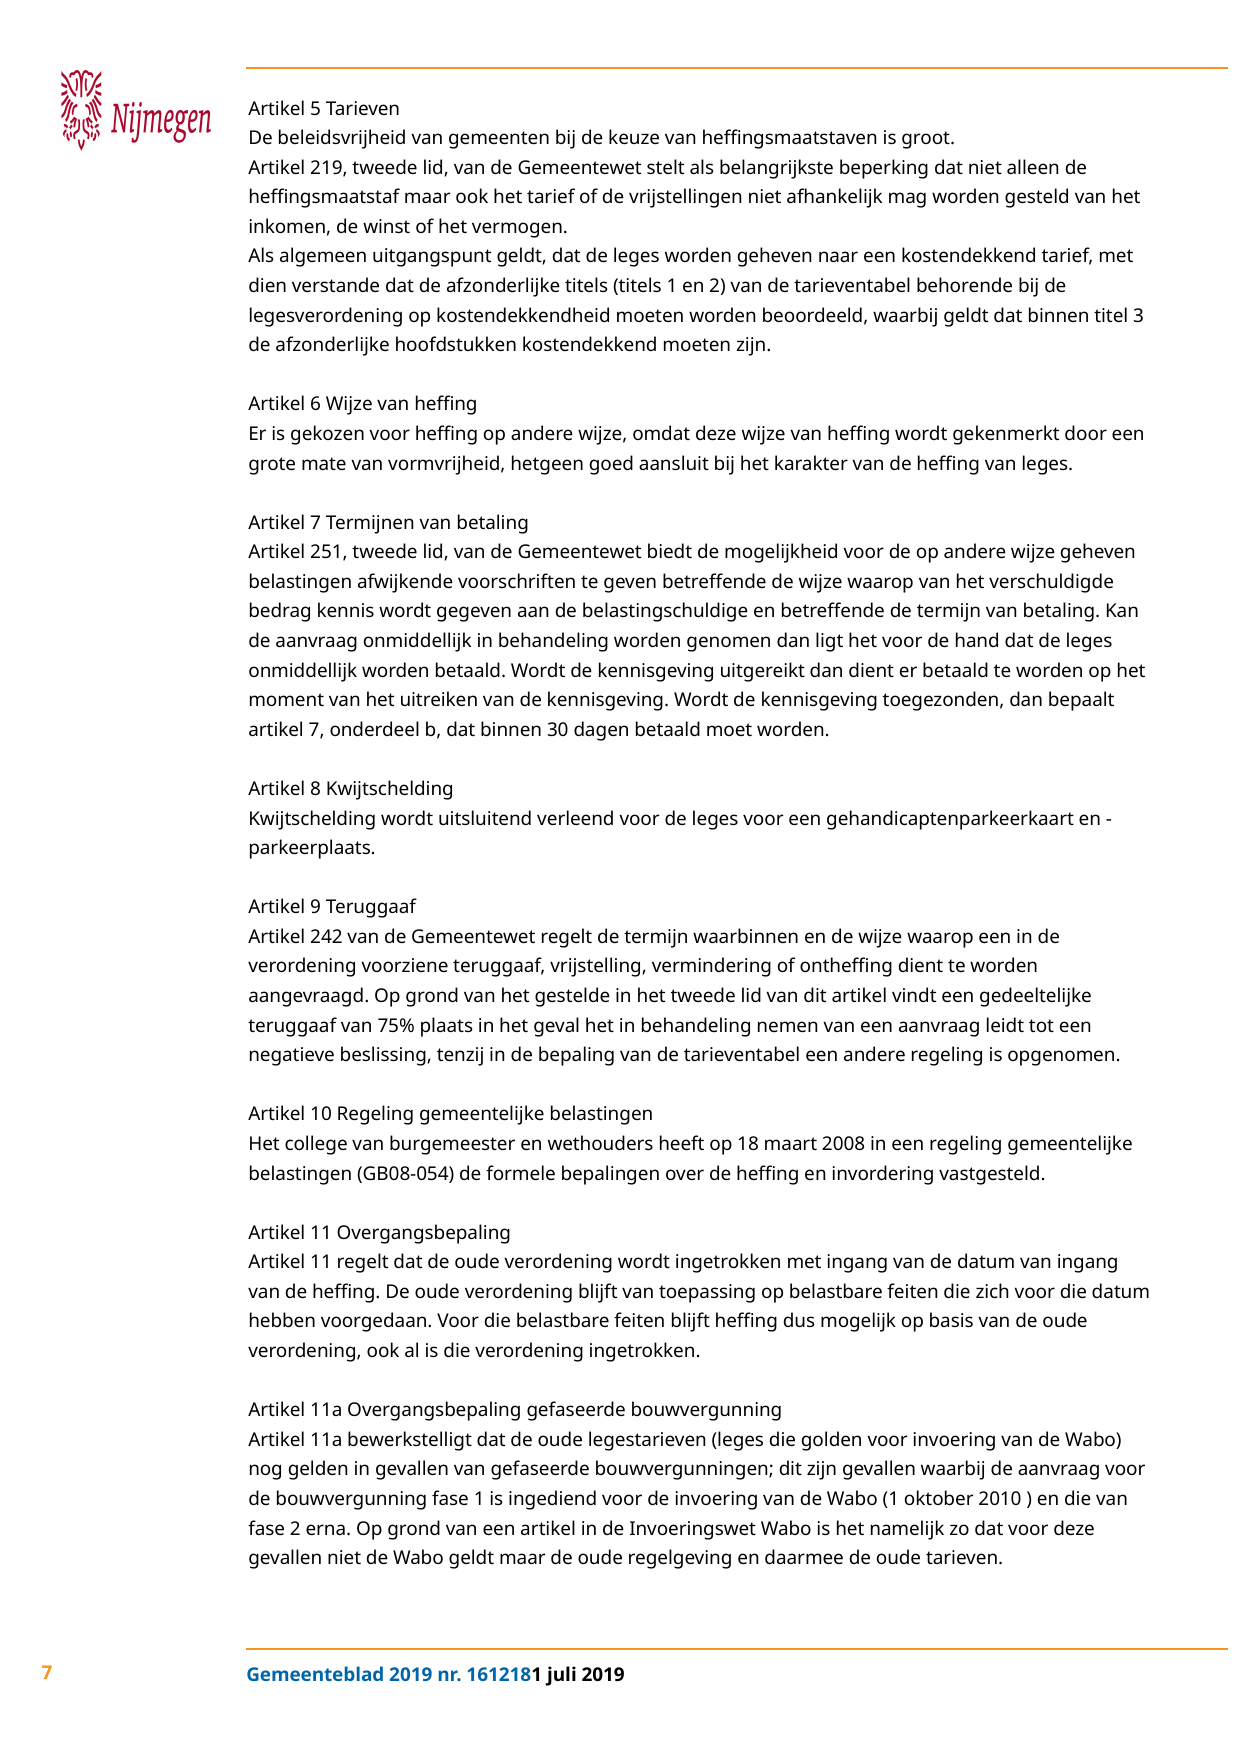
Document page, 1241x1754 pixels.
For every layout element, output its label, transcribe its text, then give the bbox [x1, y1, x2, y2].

text Artikel 242 van de Gemeentewet regelt de termijn waarbinnen en de wijze waarop een in de verordening voorziene teruggaaf, vrijstelling, vermindering of ontheffing dient te worden aangevraagd. Op grond van het gestelde in het tweede lid van dit artikel vindt een gedeeltelijke teruggaaf van 75% plaats in het geval het in behandeling nemen van een aanvraag leidt tot een negatieve beslissing, tenzij in de bepaling van de tarieventabel een andere regeling is opgenomen. [248, 923, 1152, 1067]
text Artikel 219, tweede lid, van de Gemeentewet stelt als belangrijkste beperking dat niet alleen de heffingsmaatstaf maar ook het tarief of de vrijstellingen niet afhankelijk mag worden gesteld van het inkomen, de winst of het vermogen. [248, 154, 1152, 239]
text Het college van burgemeester en wethouders heeft op 18 maart 2008 in een regeling gemeentelijke belastingen (GB08-054) de formele bepalingen over de heffing en invordering vastgesteld. [248, 1130, 1152, 1186]
text Artikel 8 Kwijtschelding [248, 775, 1152, 801]
picture [41, 47, 231, 172]
text Artikel 10 Regeling gemeentelijke belastingen [248, 1101, 1152, 1126]
text Artikel 11 regelt dat de oude verordening wordt ingetrokken met ingang van de datum van ingang van de heffing. De oude verordening blijft van toepassing op belastbare feiten die zich voor die datum hebben voorgedaan. Voor die belastbare feiten blijft heffing dus mogelijk op basis van de oude verordening, ook al is die verordening ingetrokken. [248, 1248, 1152, 1363]
text Kwijtschelding wordt uitsluitend verleend voor de leges voor een gehandicaptenparkeerkaart en -parkeerplaats. [248, 805, 1152, 860]
text Artikel 11a Overgangsbepaling gefaseerde bouwvergunning [248, 1396, 1152, 1422]
text Artikel 251, tweede lid, van de Gemeentewet biedt de mogelijkheid voor de op andere wijze geheven belastingen afwijkende voorschriften te geven betreffende de wijze waarop van het verschuldigde bedrag kennis wordt gegeven aan de belastingschuldige en betreffende de termijn van betaling. Kan de aanvraag onmiddellijk in behandeling worden genomen dan ligt het voor de hand dat de leges onmiddellijk worden betaald. Wordt de kennisgeving uitgereikt dan dient er betaald te worden op het moment van het uitreiken van de kennisgeving. Wordt de kennisgeving toegezonden, dan bepaalt artikel 7, onderdeel b, dat binnen 30 dagen betaald moet worden. [248, 538, 1152, 742]
text Artikel 6 Wijze van heffing [248, 391, 1152, 416]
text De beleidsvrijheid van gemeenten bij de keuze van heffingsmaatstaven is groot. [248, 124, 1152, 150]
text Artikel 11 Overgangsbepaling [248, 1219, 1152, 1245]
text Er is gekozen voor heffing op andere wijze, omdat deze wijze van heffing wordt gekenmerkt door een grote mate van vormvrijheid, hetgeen goed aansluit bij het karakter van de heffing van leges. [248, 420, 1152, 476]
text Als algemeen uitgangspunt geldt, dat de leges worden geheven naar een kostendekkend tarief, met dien verstande dat de afzonderlijke titels (titels 1 en 2) van de tarieventabel behorende bij de legesverordening op kostendekkendheid moeten worden beoordeeld, waarbij geldt dat binnen titel 3 de afzonderlijke hoofdstukken kostendekkend moeten zijn. [248, 243, 1152, 357]
text Artikel 11a bewerkstelligt dat de oude legestarieven (leges die golden voor invoering van de Wabo) nog gelden in gevallen van gefaseerde bouwvergunningen; dit zijn gevallen waarbij de aanvraag voor de bouwvergunning fase 1 is ingediend voor de invoering van de Wabo (1 oktober 2010 ) en die van fase 2 erna. Op grond van een artikel in de Invoeringswet Wabo is het namelijk zo dat voor deze gevallen niet de Wabo geldt maar de oude regelgeving en daarmee de oude tarieven. [248, 1426, 1152, 1570]
text Artikel 9 Teruggaaf [248, 893, 1152, 919]
text Artikel 7 Termijnen van betaling [248, 509, 1152, 535]
text Artikel 5 Tarieven [248, 95, 1152, 121]
